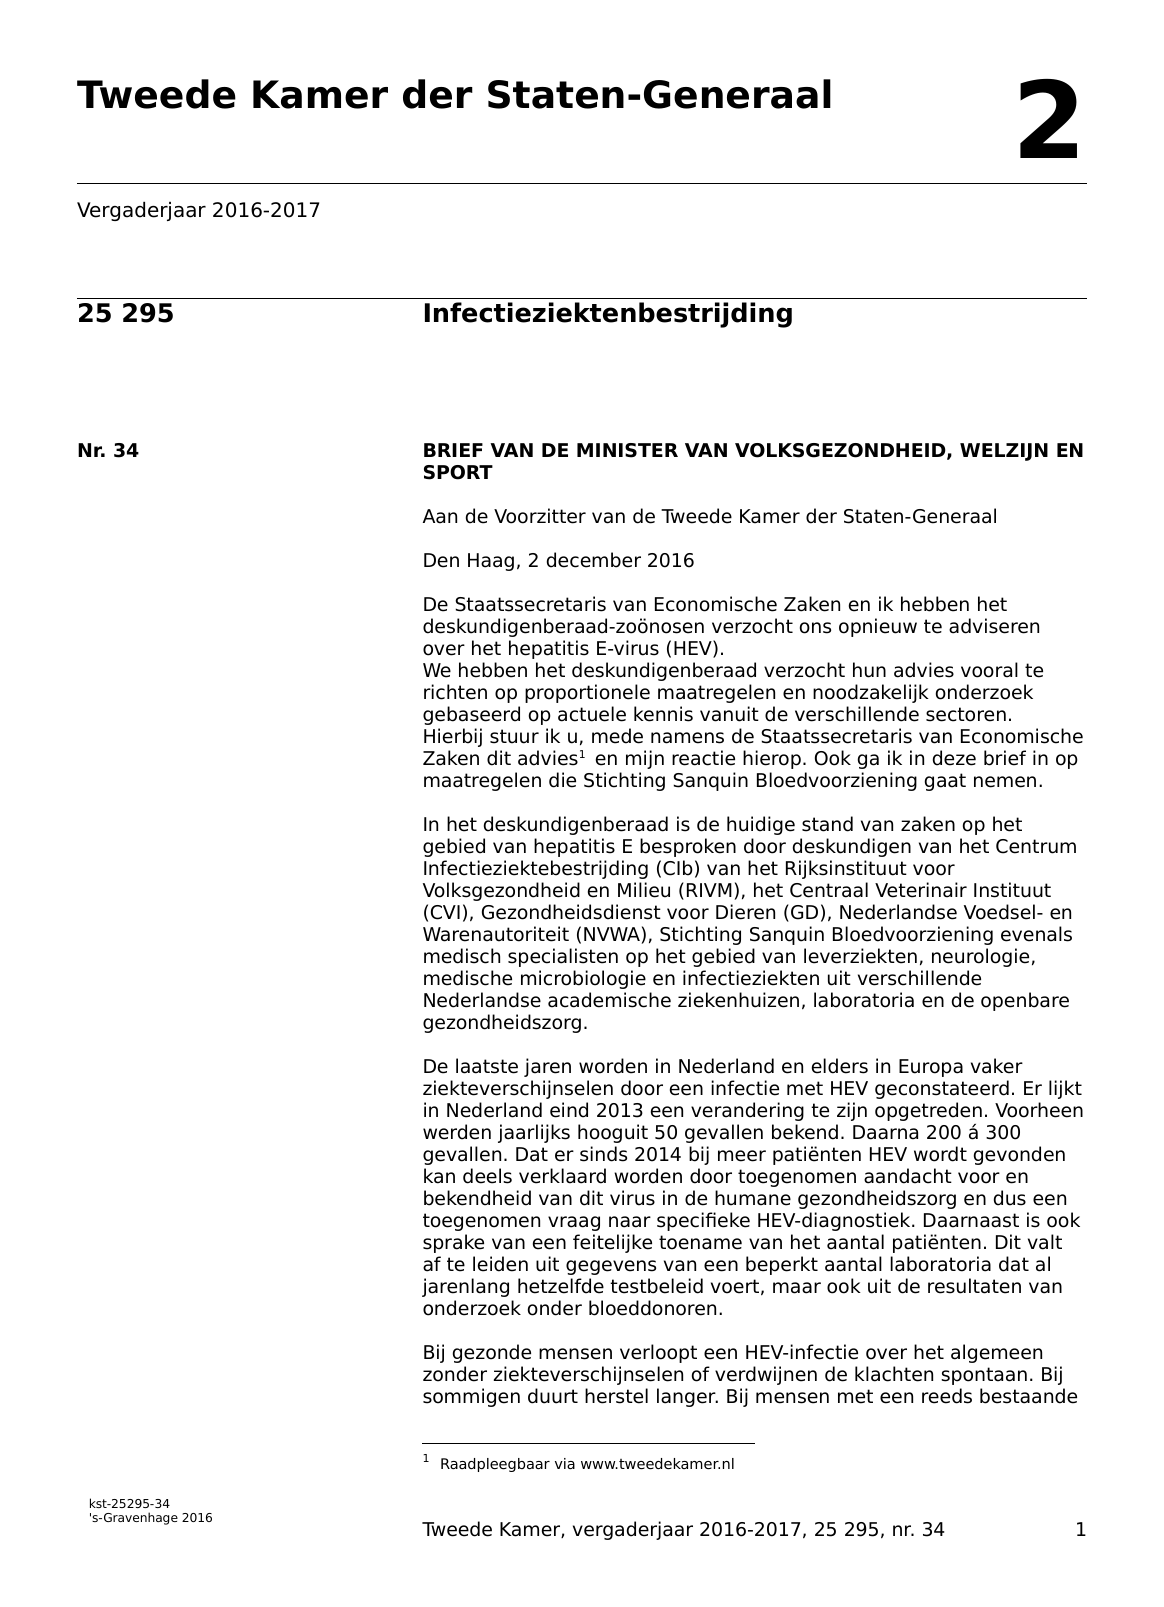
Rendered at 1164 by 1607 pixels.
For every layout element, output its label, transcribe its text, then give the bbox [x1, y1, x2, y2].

text Aan de Voorzitter van de Tweede Kamer der Staten-Generaal [422, 506, 1087, 528]
text De laatste jaren worden in Nederland en elders in Europa vaker ziekteverschijnselen door een infectie met HEV geconstateerd. Er lijkt in Nederland eind 2013 een verandering te zijn opgetreden. Voorheen werden jaarlijks hooguit 50 gevallen bekend. Daarna 200 á 300 gevallen. Dat er sinds 2014 bij meer patiënten HEV wordt gevonden kan deels verklaard worden door toegenomen aandacht voor en bekendheid van dit virus in de humane gezondheidszorg en dus een toegenomen vraag naar specifieke HEV-diagnostiek. Daarnaast is ook sprake van een feitelijke toename van het aantal patiënten. Dit valt af te leiden uit gegevens van een beperkt aantal laboratoria dat al jarenlang hetzelfde testbeleid voert, maar ook uit de resultaten van onderzoek onder bloeddonoren. [422, 1056, 1087, 1320]
text De Staatssecretaris van Economische Zaken en ik hebben het deskundigenberaad-zoönosen verzocht ons opnieuw te adviseren over het hepatitis E-virus (HEV). [422, 594, 1087, 660]
text Bij gezonde mensen verloopt een HEV-infectie over het algemeen zonder ziekteverschijnselen of verdwijnen de klachten spontaan. Bij sommigen duurt herstel langer. Bij mensen met een reeds bestaande [422, 1342, 1087, 1408]
text Den Haag, 2 december 2016 [422, 550, 1087, 572]
text Hierbij stuur ik u, mede namens de Staatssecretaris van Economische Zaken dit advies en mijn reactie hierop. Ook ga ik in deze brief in op maatregelen die Stichting Sanquin Bloedvoorziening gaat nemen. [422, 726, 1087, 792]
text In het deskundigenberaad is de huidige stand van zaken op het gebied van hepatitis E besproken door deskundigen van het Centrum Infectieziektebestrijding (CIb) van het Rijksinstituut voor Volksgezondheid en Milieu (RIVM), het Centraal Veterinair Instituut (CVI), Gezondheidsdienst voor Dieren (GD), Nederlandse Voedsel- en Warenautoriteit (NVWA), Stichting Sanquin Bloedvoorziening evenals medisch specialisten op het gebied van leverziekten, neurologie, medische microbiologie en infectieziekten uit verschillende Nederlandse academische ziekenhuizen, laboratoria en de openbare gezondheidszorg. [422, 814, 1087, 1034]
text kst-25295-34 [88, 1497, 323, 1511]
table_cell Vergaderjaar 2016-2017 [77, 184, 1087, 298]
text Raadpleegbaar via www.tweedekamer.nl [422, 1452, 1087, 1474]
text 's-Gravenhage 2016 [88, 1511, 323, 1525]
text We hebben het deskundigenberaad verzocht hun advies vooral te richten op proportionele maatregelen en noodzakelijk onderzoek gebaseerd op actuele kennis vanuit de verschillende sectoren. [422, 660, 1087, 726]
table_header 2 [886, 59, 1087, 183]
subtitle 25 295 Infectieziektenbestrijding [77, 299, 1087, 329]
table_header Tweede Kamer der Staten-Generaal [77, 59, 886, 183]
subtitle Nr. 34 BRIEF VAN DE MINISTER VAN VOLKSGEZONDHEID, WELZIJN EN SPORT [77, 440, 1087, 484]
